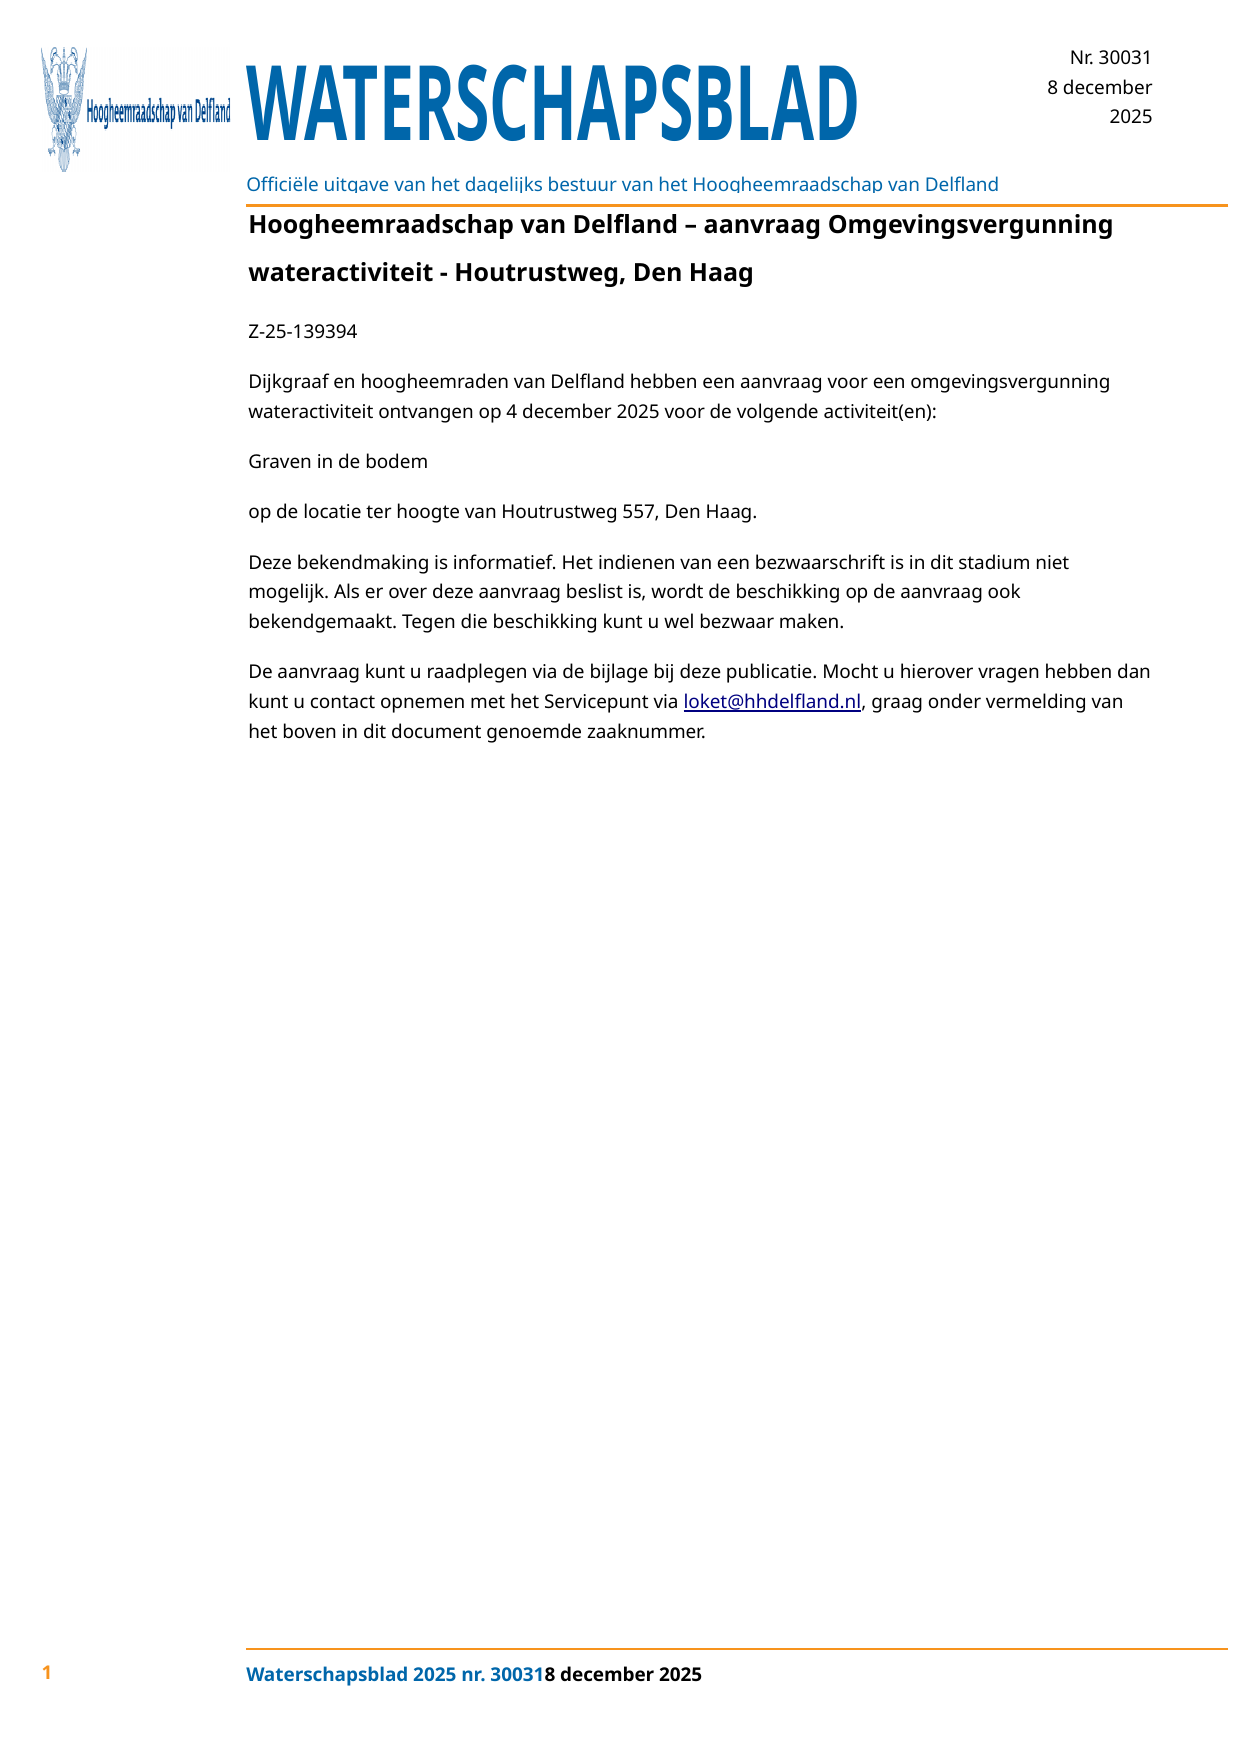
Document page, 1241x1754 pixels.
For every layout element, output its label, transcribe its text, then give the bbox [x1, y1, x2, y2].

picture [41, 47, 231, 172]
text Z-25-139394 [248, 318, 1152, 344]
text Hoogheemraadschap van Delfland – aanvraag Omgevingsvergunning wateractiviteit - Houtrustweg, Den Haag [248, 207, 1152, 288]
text Graven in de bodem [248, 448, 1152, 474]
text op de locatie ter hoogte van Houtrustweg 557, Den Haag. [248, 499, 1152, 524]
text Dijkgraaf en hoogheemraden van Delfland hebben een aanvraag voor een omgevingsvergunning wateractiviteit ontvangen op 4 december 2025 voor de volgende activiteit(en): [248, 368, 1152, 424]
text Deze bekendmaking is informatief. Het indienen van een bezwaarschrift is in dit stadium niet mogelijk. Als er over deze aanvraag beslist is, wordt de beschikking op de aanvraag ook bekendgemaakt. Tegen die beschikking kunt u wel bezwaar maken. [248, 549, 1152, 634]
text De aanvraag kunt u raadplegen via de bijlage bij deze publicatie. Mocht u hierover vragen hebben dan kunt u contact opnemen met het Servicepunt via loket@hhdelfland.nl, graag onder vermelding van het boven in dit document genoemde zaaknummer. [248, 659, 1152, 744]
